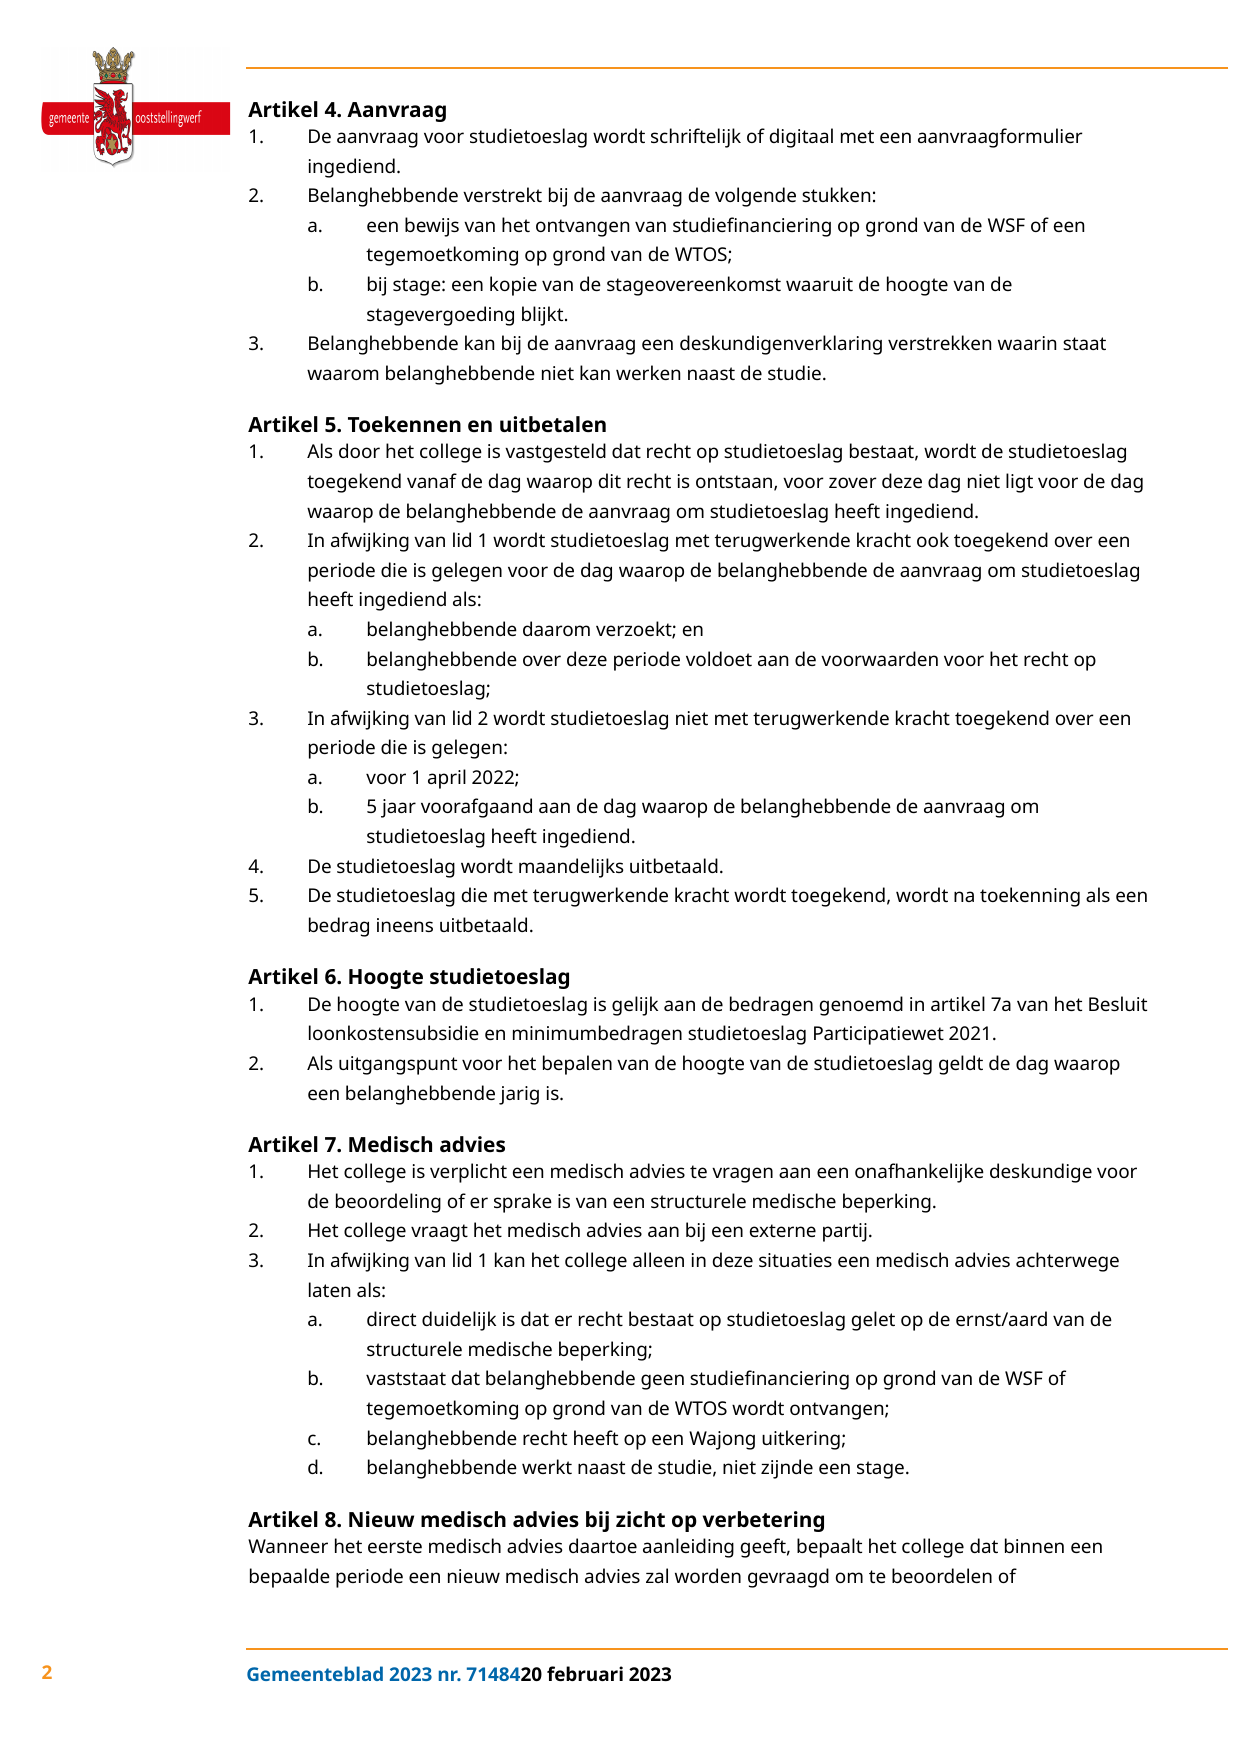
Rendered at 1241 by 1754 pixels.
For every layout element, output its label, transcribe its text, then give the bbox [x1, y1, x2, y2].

list Belanghebbende verstrekt bij de aanvraag de volgende stukken: [248, 182, 1152, 208]
list belanghebbende werkt naast de studie, niet zijnde een stage. [307, 1454, 1152, 1480]
picture [41, 47, 231, 172]
list 5 jaar voorafgaand aan de dag waarop de belanghebbende de aanvraag om studietoeslag heeft ingediend. [307, 794, 1152, 849]
text Artikel 6. Hoogte studietoeslag [248, 962, 1152, 991]
text Wanneer het eerste medisch advies daartoe aanleiding geeft, bepaalt het college dat binnen een bepaalde periode een nieuw medisch advies zal worden gevraagd om te beoordelen of [248, 1533, 1152, 1588]
list In afwijking van lid 1 kan het college alleen in deze situaties een medisch advies achterwege laten als: [248, 1247, 1152, 1303]
list vaststaat dat belanghebbende geen studiefinanciering op grond van de WSF of tegemoetkoming op grond van de WTOS wordt ontvangen; [307, 1366, 1152, 1421]
text Artikel 4. Aanvraag [248, 95, 1152, 123]
list Het college is verplicht een medisch advies te vragen aan een onafhankelijke deskundige voor de beoordeling of er sprake is van een structurele medische beperking. [248, 1158, 1152, 1214]
text Artikel 8. Nieuw medisch advies bij zicht op verbetering [248, 1505, 1152, 1533]
list bij stage: een kopie van de stageovereenkomst waaruit de hoogte van de stagevergoeding blijkt. [307, 271, 1152, 326]
list direct duidelijk is dat er recht bestaat op studietoeslag gelet op de ernst/aard van de structurele medische beperking; [307, 1306, 1152, 1362]
list De aanvraag voor studietoeslag wordt schriftelijk of digitaal met een aanvraagformulier ingediend. [248, 123, 1152, 178]
list belanghebbende recht heeft op een Wajong uitkering; [307, 1425, 1152, 1451]
list een bewijs van het ontvangen van studiefinanciering op grond van de WSF of een tegemoetkoming op grond van de WTOS; [307, 212, 1152, 267]
list Als uitgangspunt voor het bepalen van de hoogte van de studietoeslag geldt de dag waarop een belanghebbende jarig is. [248, 1050, 1152, 1105]
list Belanghebbende kan bij de aanvraag een deskundigenverklaring verstrekken waarin staat waarom belanghebbende niet kan werken naast de studie. [248, 330, 1152, 386]
list belanghebbende daarom verzoekt; en [307, 616, 1152, 642]
list In afwijking van lid 1 wordt studietoeslag met terugwerkende kracht ook toegekend over een periode die is gelegen voor de dag waarop de belanghebbende de aanvraag om studietoeslag heeft ingediend als: [248, 527, 1152, 612]
list Het college vraagt het medisch advies aan bij een externe partij. [248, 1218, 1152, 1243]
text Artikel 5. Toekennen en uitbetalen [248, 410, 1152, 439]
text Artikel 7. Medisch advies [248, 1130, 1152, 1158]
list De studietoeslag wordt maandelijks uitbetaald. [248, 853, 1152, 879]
list belanghebbende over deze periode voldoet aan de voorwaarden voor het recht op studietoeslag; [307, 646, 1152, 701]
list Als door het college is vastgesteld dat recht op studietoeslag bestaat, wordt de studietoeslag toegekend vanaf de dag waarop dit recht is ontstaan, voor zover deze dag niet ligt voor de dag waarop de belanghebbende de aanvraag om studietoeslag heeft ingediend. [248, 439, 1152, 524]
list De hoogte van de studietoeslag is gelijk aan de bedragen genoemd in artikel 7a van het Besluit loonkostensubsidie en minimumbedragen studietoeslag Participatiewet 2021. [248, 991, 1152, 1046]
list voor 1 april 2022; [307, 764, 1152, 790]
list In afwijking van lid 2 wordt studietoeslag niet met terugwerkende kracht toegekend over een periode die is gelegen: [248, 705, 1152, 760]
list De studietoeslag die met terugwerkende kracht wordt toegekend, wordt na toekenning als een bedrag ineens uitbetaald. [248, 882, 1152, 938]
